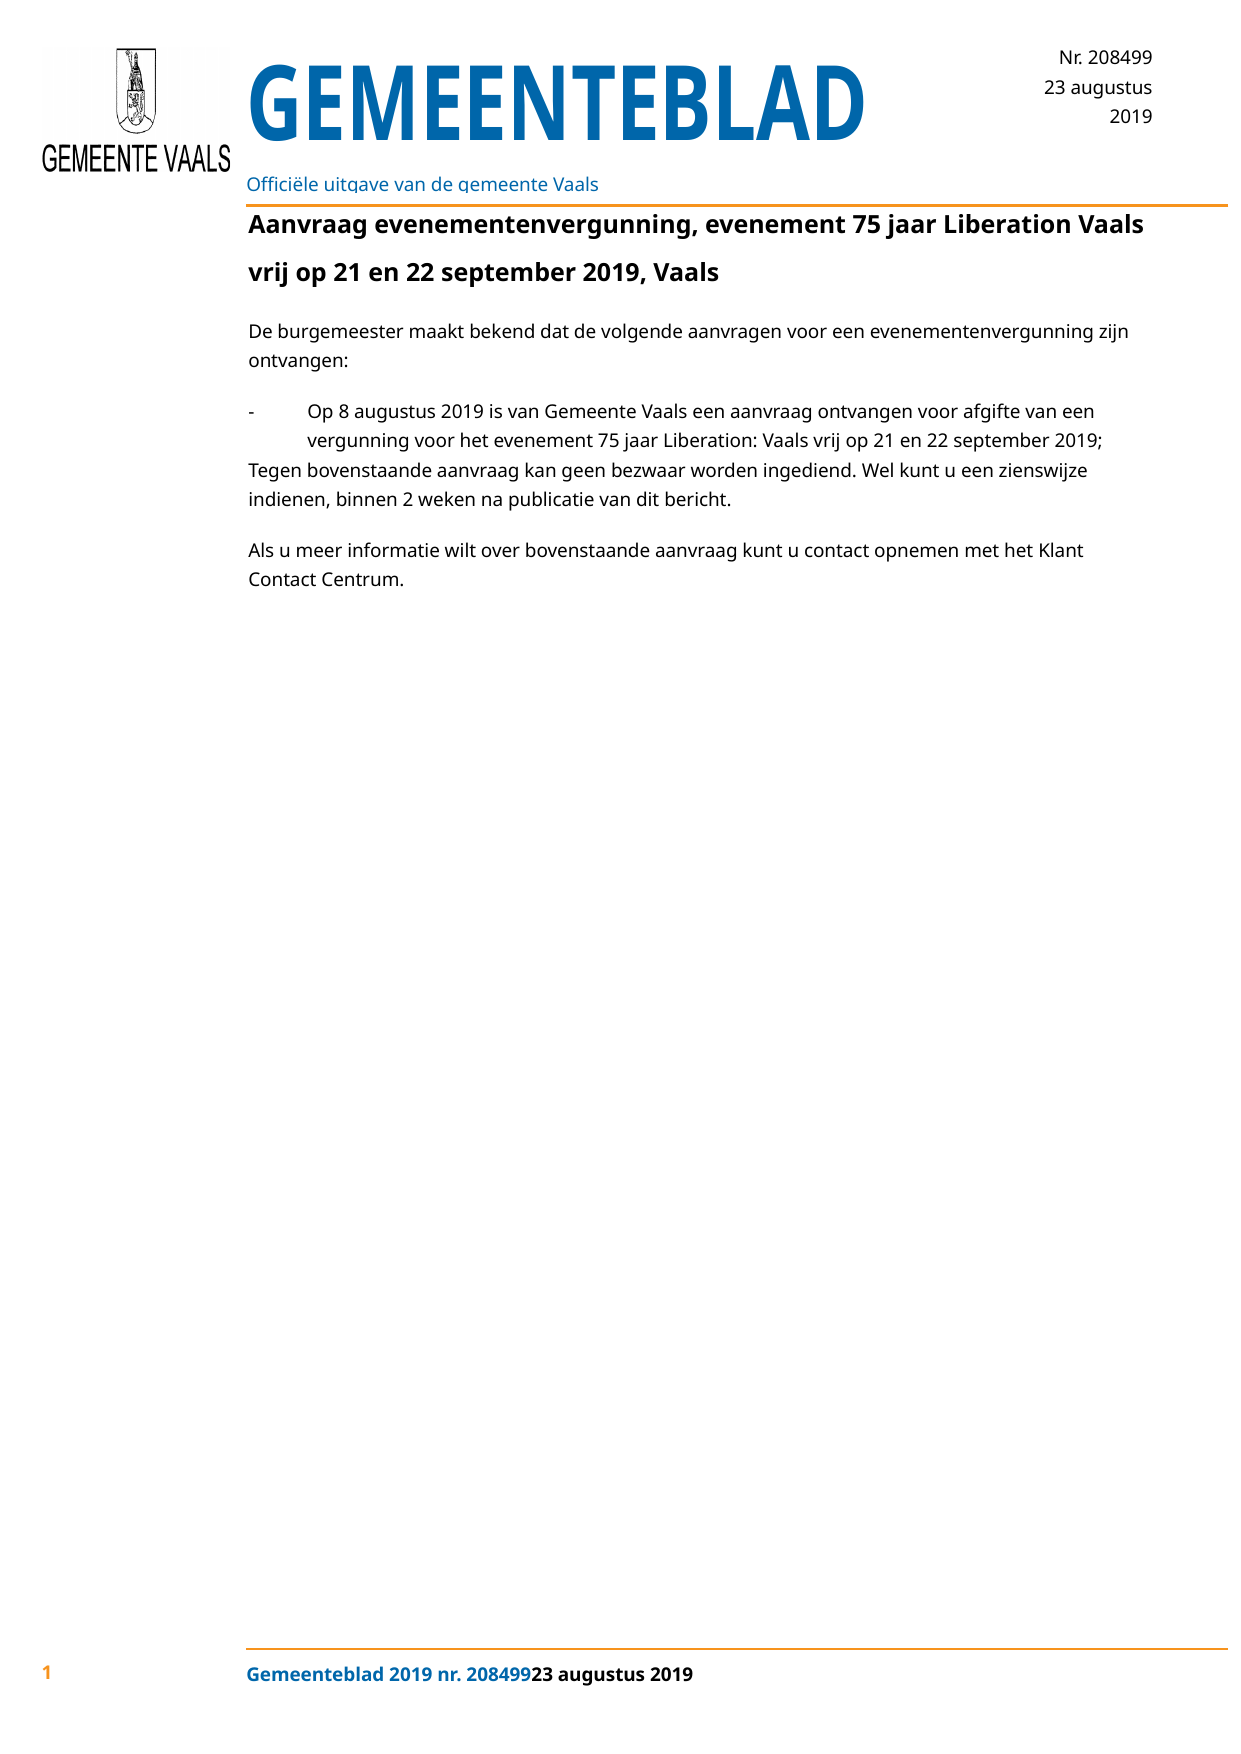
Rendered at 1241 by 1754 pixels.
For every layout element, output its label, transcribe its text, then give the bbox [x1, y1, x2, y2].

text De burgemeester maakt bekend dat de volgende aanvragen voor een evenementenvergunning zijn ontvangen: [248, 318, 1152, 373]
list Op 8 augustus 2019 is van Gemeente Vaals een aanvraag ontvangen voor afgifte van een vergunning voor het evenement 75 jaar Liberation: Vaals vrij op 21 en 22 september 2019; [248, 398, 1152, 453]
text Als u meer informatie wilt over bovenstaande aanvraag kunt u contact opnemen met het Klant Contact Centrum. [248, 537, 1152, 592]
picture [41, 47, 231, 172]
text Tegen bovenstaande aanvraag kan geen bezwaar worden ingediend. Wel kunt u een zienswijze indienen, binnen 2 weken na publicatie van dit bericht. [248, 457, 1152, 512]
text Aanvraag evenementenvergunning, evenement 75 jaar Liberation Vaals vrij op 21 en 22 september 2019, Vaals [248, 207, 1152, 288]
